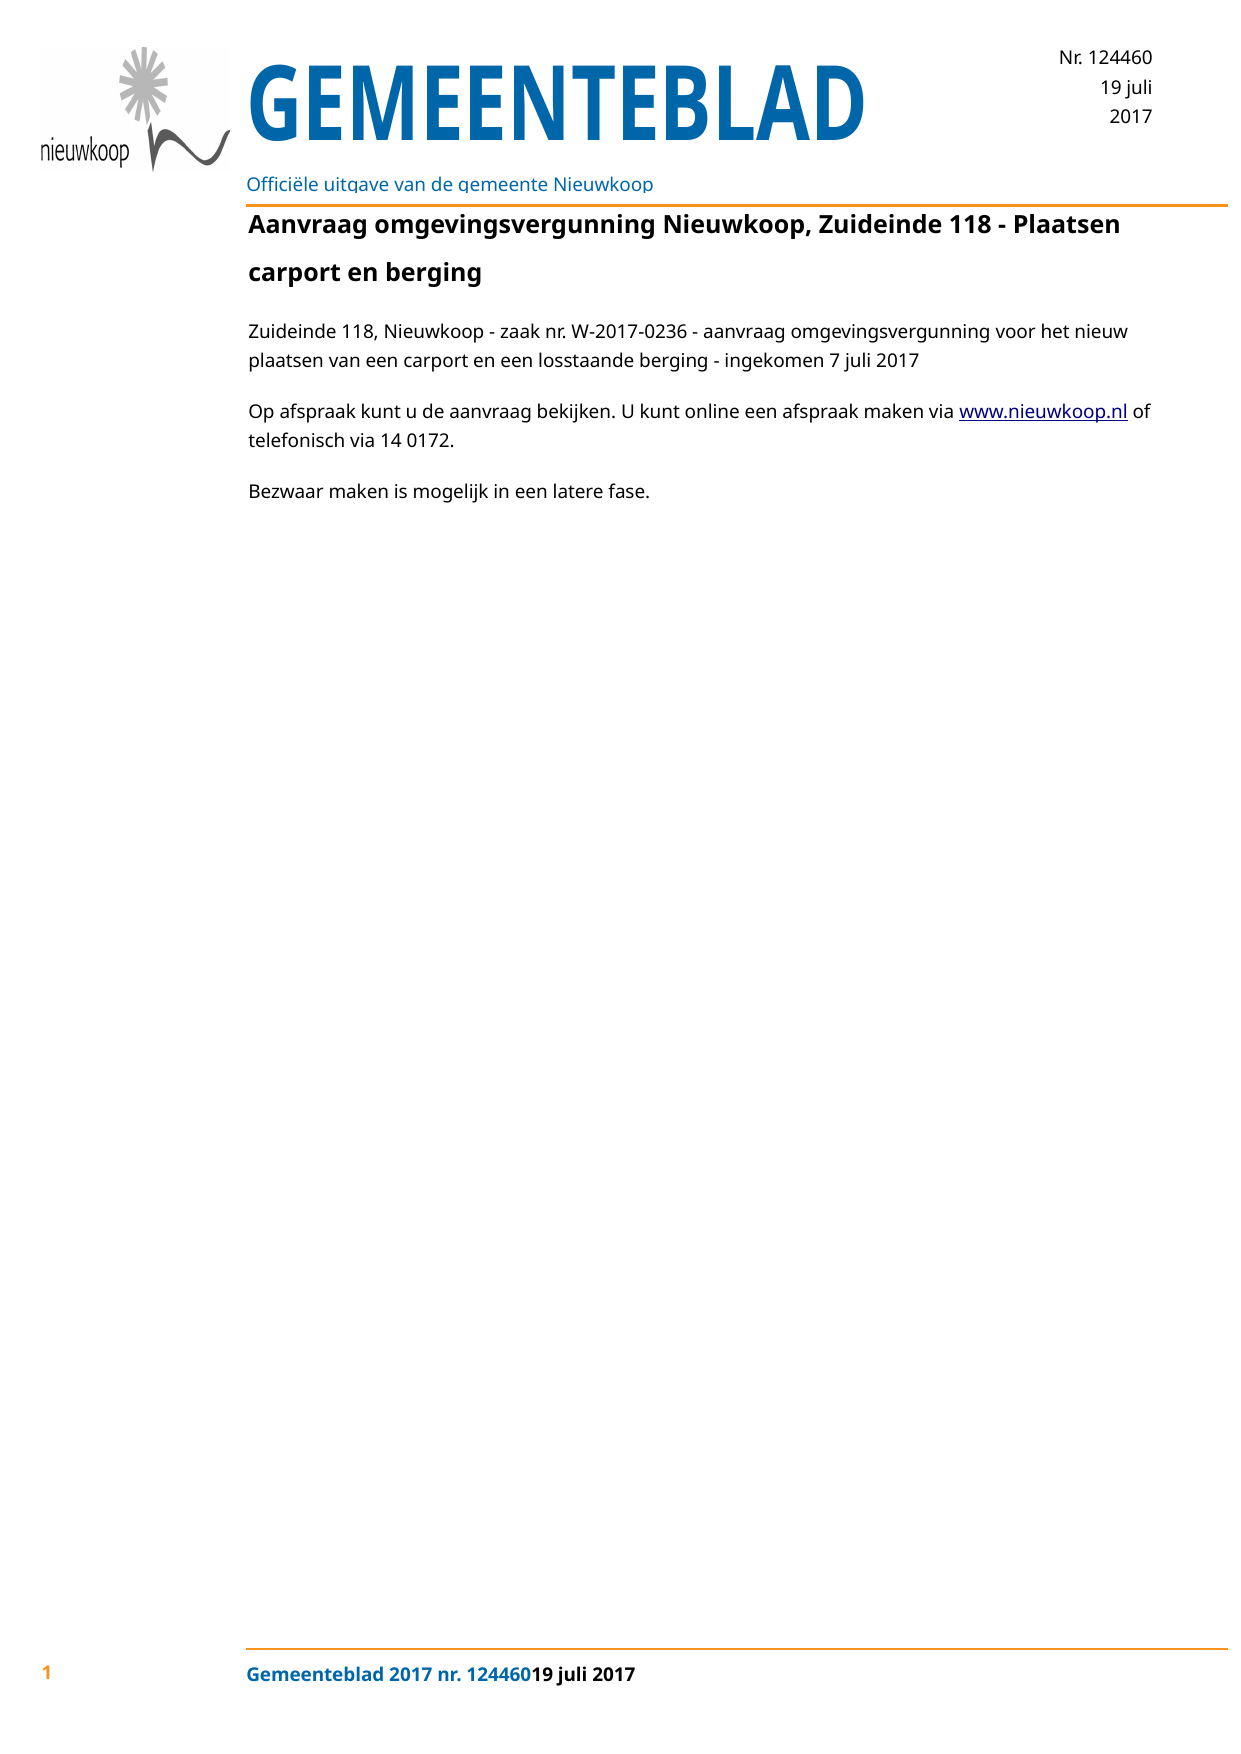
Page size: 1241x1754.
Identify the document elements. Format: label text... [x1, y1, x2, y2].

text Aanvraag omgevingsvergunning Nieuwkoop, Zuideinde 118 - Plaatsen carport en berging [248, 207, 1152, 288]
picture [41, 47, 231, 172]
text Zuideinde 118, Nieuwkoop - zaak nr. W-2017-0236 - aanvraag omgevingsvergunning voor het nieuw plaatsen van een carport en een losstaande berging - ingekomen 7 juli 2017 [248, 318, 1152, 373]
text Bezwaar maken is mogelijk in een latere fase. [248, 478, 1152, 504]
text Op afspraak kunt u de aanvraag bekijken. U kunt online een afspraak maken via www.nieuwkoop.nl of telefonisch via 14 0172. [248, 398, 1152, 453]
